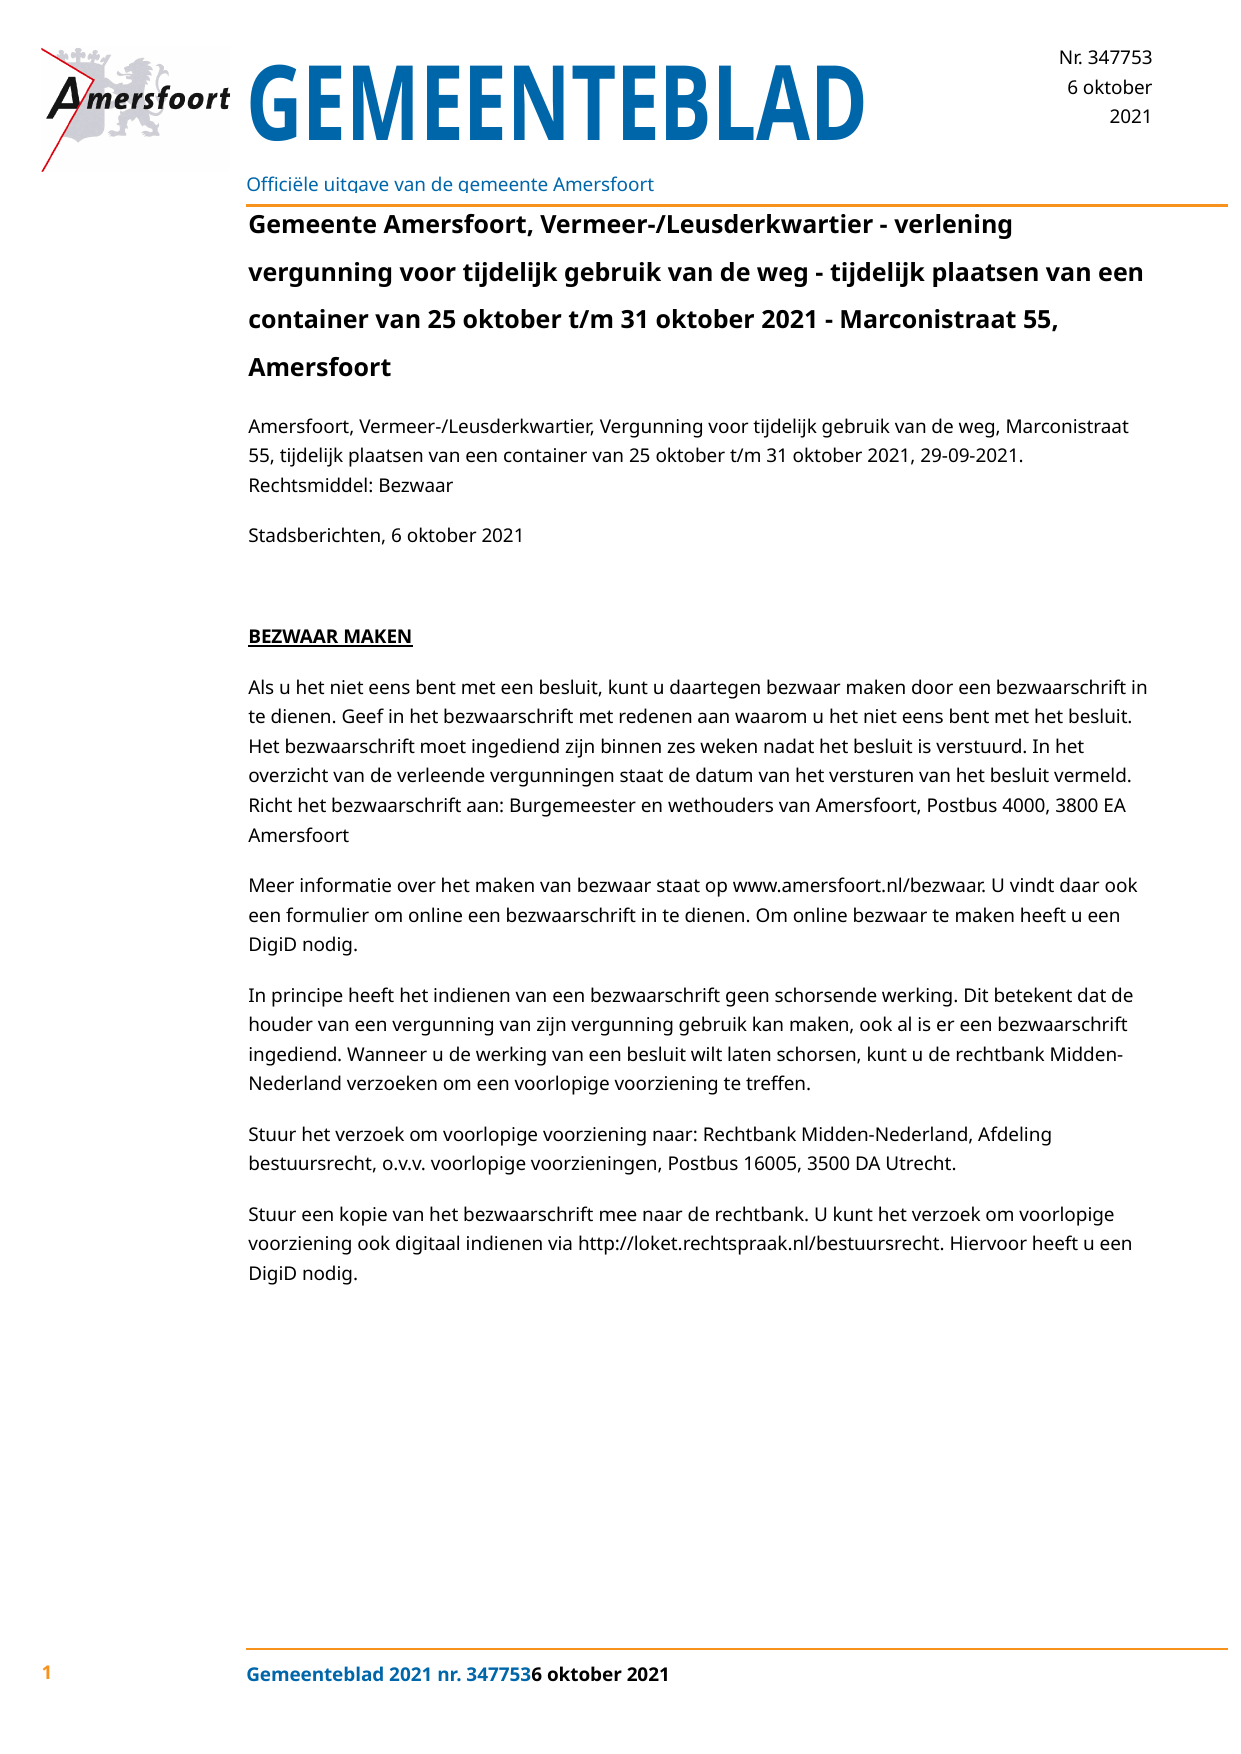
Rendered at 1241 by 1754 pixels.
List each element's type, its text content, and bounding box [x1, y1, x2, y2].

text Gemeente Amersfoort, Vermeer-/Leusderkwartier - verlening vergunning voor tijdelijk gebruik van de weg - tijdelijk plaatsen van een container van 25 oktober t/m 31 oktober 2021 - Marconistraat 55, Amersfoort [248, 207, 1152, 384]
text In principe heeft het indienen van een bezwaarschrift geen schorsende werking. Dit betekent dat de houder van een vergunning van zijn vergunning gebruik kan maken, ook al is er een bezwaarschrift ingediend. Wanneer u de werking van een besluit wilt laten schorsen, kunt u de rechtbank Midden-Nederland verzoeken om een voorlopige voorziening te treffen. [248, 982, 1152, 1096]
text Meer informatie over het maken van bezwaar staat op www.amersfoort.nl/bezwaar. U vindt daar ook een formulier om online een bezwaarschrift in te dienen. Om online bezwaar te maken heeft u een DigiD nodig. [248, 872, 1152, 957]
text Amersfoort, Vermeer-/Leusderkwartier, Vergunning voor tijdelijk gebruik van de weg, Marconistraat 55, tijdelijk plaatsen van een container van 25 oktober t/m 31 oktober 2021, 29-09-2021. Rechtsmiddel: Bezwaar [248, 413, 1152, 498]
text Stuur een kopie van het bezwaarschrift mee naar de rechtbank. U kunt het verzoek om voorlopige voorziening ook digitaal indienen via http://loket.rechtspraak.nl/bestuursrecht. Hiervoor heeft u een DigiD nodig. [248, 1201, 1152, 1286]
text Stadsberichten, 6 oktober 2021 [248, 523, 1152, 548]
text BEZWAAR MAKEN [248, 623, 1152, 649]
picture [41, 47, 231, 172]
text Als u het niet eens bent met een besluit, kunt u daartegen bezwaar maken door een bezwaarschrift in te dienen. Geef in het bezwaarschrift met redenen aan waarom u het niet eens bent met het besluit. Het bezwaarschrift moet ingediend zijn binnen zes weken nadat het besluit is verstuurd. In het overzicht van de verleende vergunningen staat de datum van het versturen van het besluit vermeld. Richt het bezwaarschrift aan: Burgemeester en wethouders van Amersfoort, Postbus 4000, 3800 EA Amersfoort [248, 674, 1152, 848]
text Stuur het verzoek om voorlopige voorziening naar: Rechtbank Midden-Nederland, Afdeling bestuursrecht, o.v.v. voorlopige voorzieningen, Postbus 16005, 3500 DA Utrecht. [248, 1121, 1152, 1176]
